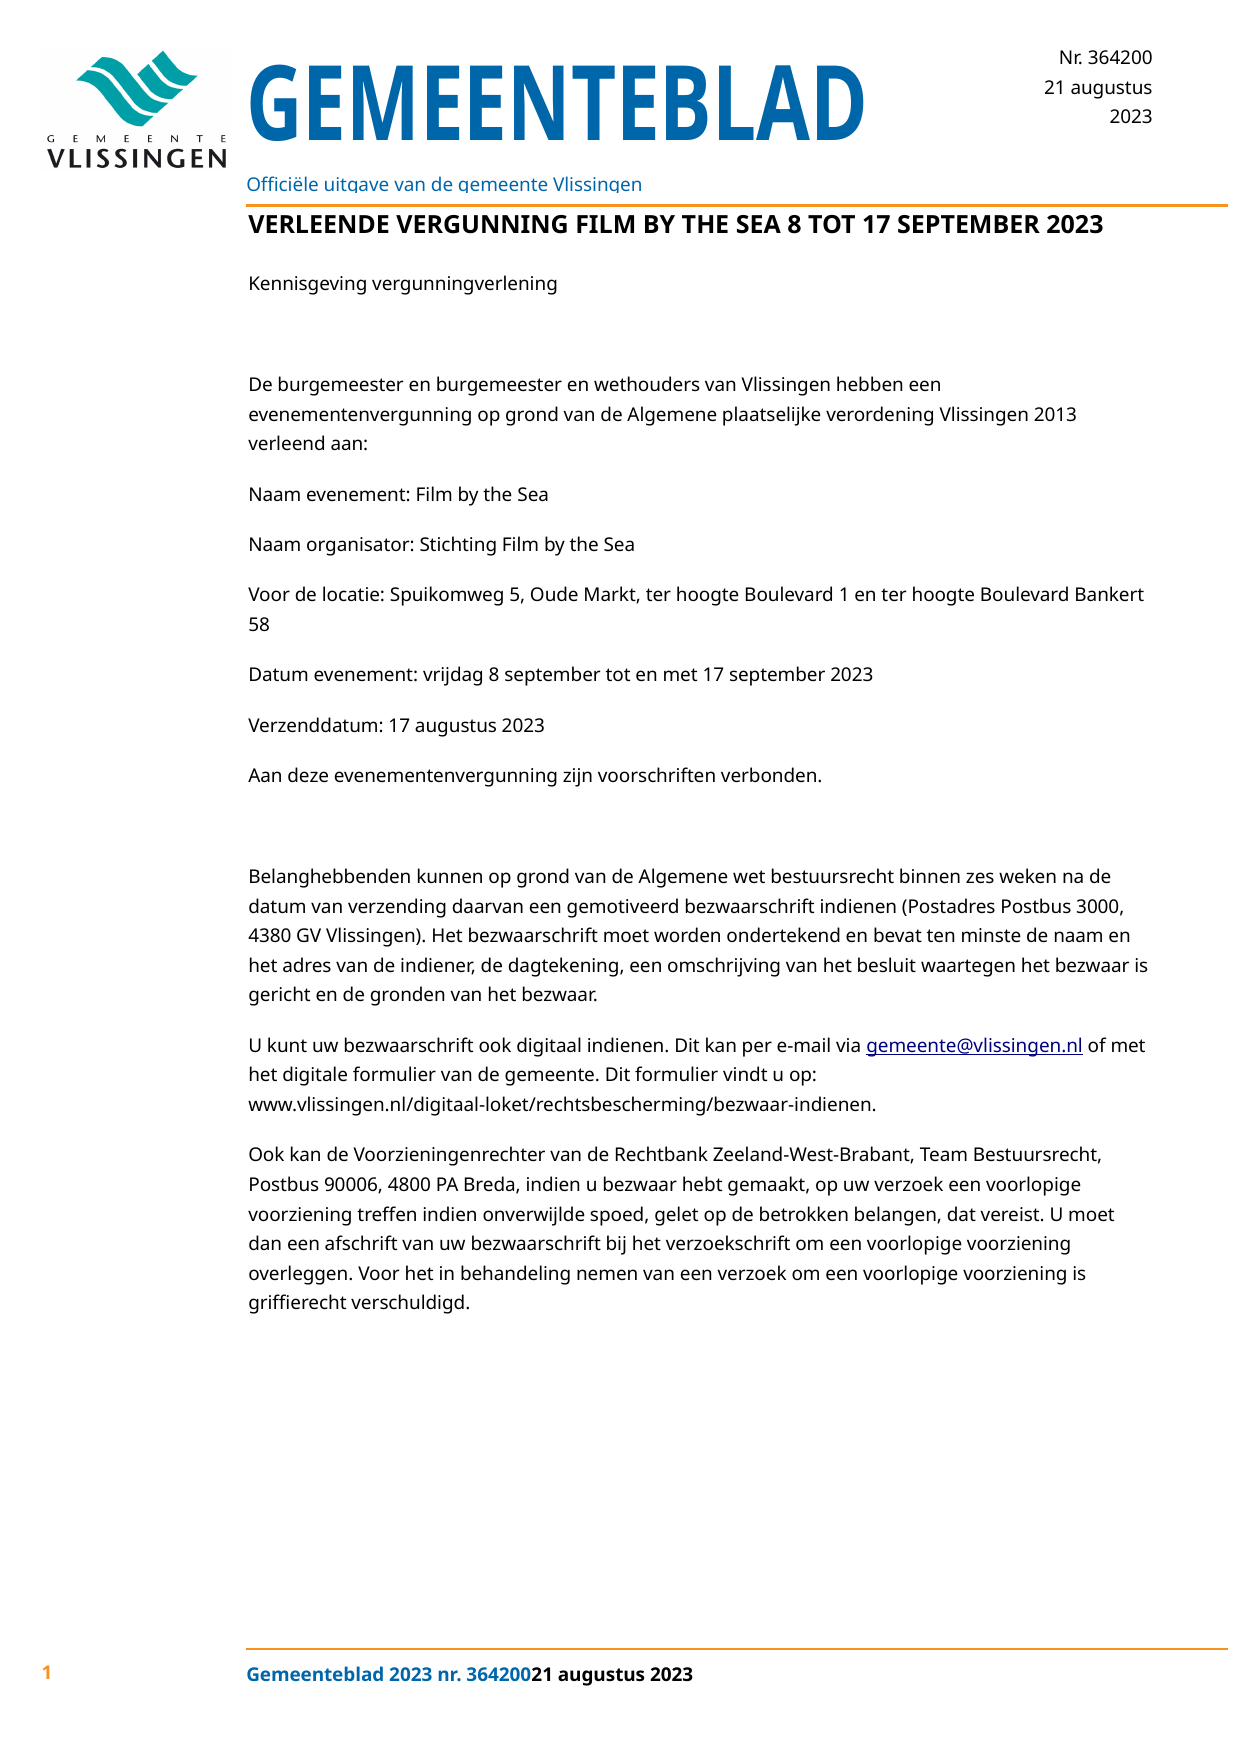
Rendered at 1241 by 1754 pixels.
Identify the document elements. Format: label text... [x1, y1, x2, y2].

text Voor de locatie: Spuikomweg 5, Oude Markt, ter hoogte Boulevard 1 en ter hoogte Boulevard Bankert 58 [248, 582, 1152, 637]
text Naam evenement: Film by the Sea [248, 481, 1152, 506]
text Naam organisator: Stichting Film by the Sea [248, 531, 1152, 557]
text Aan deze evenementenvergunning zijn voorschriften verbonden. [248, 762, 1152, 788]
text Belanghebbenden kunnen op grond van de Algemene wet bestuursrecht binnen zes weken na de datum van verzending daarvan een gemotiveerd bezwaarschrift indienen (Postadres Postbus 3000, 4380 GV Vlissingen). Het bezwaarschrift moet worden ondertekend en bevat ten minste de naam en het adres van de indiener, de dagtekening, een omschrijving van het besluit waartegen het bezwaar is gericht en de gronden van het bezwaar. [248, 863, 1152, 1007]
text Kennisgeving vergunningverlening [248, 270, 1152, 296]
text U kunt uw bezwaarschrift ook digitaal indienen. Dit kan per e-mail via gemeente@vlissingen.nl of met het digitale formulier van de gemeente. Dit formulier vindt u op: www.vlissingen.nl/digitaal-loket/rechtsbescherming/bezwaar-indienen. [248, 1032, 1152, 1117]
picture [41, 47, 231, 172]
text Datum evenement: vrijdag 8 september tot en met 17 september 2023 [248, 662, 1152, 687]
text De burgemeester en burgemeester en wethouders van Vlissingen hebben een evenementenvergunning op grond van de Algemene plaatselijke verordening Vlissingen 2013 verleend aan: [248, 371, 1152, 456]
text VERLEENDE VERGUNNING FILM BY THE SEA 8 TOT 17 SEPTEMBER 2023 [248, 207, 1152, 241]
text Ook kan de Voorzieningenrechter van de Rechtbank Zeeland-West-Brabant, Team Bestuursrecht, Postbus 90006, 4800 PA Breda, indien u bezwaar hebt gemaakt, op uw verzoek een voorlopige voorziening treffen indien onverwijlde spoed, gelet op de betrokken belangen, dat vereist. U moet dan een afschrift van uw bezwaarschrift bij het verzoekschrift om een voorlopige voorziening overleggen. Voor het in behandeling nemen van een verzoek om een voorlopige voorziening is griffierecht verschuldigd. [248, 1142, 1152, 1315]
text Verzenddatum: 17 augustus 2023 [248, 712, 1152, 738]
